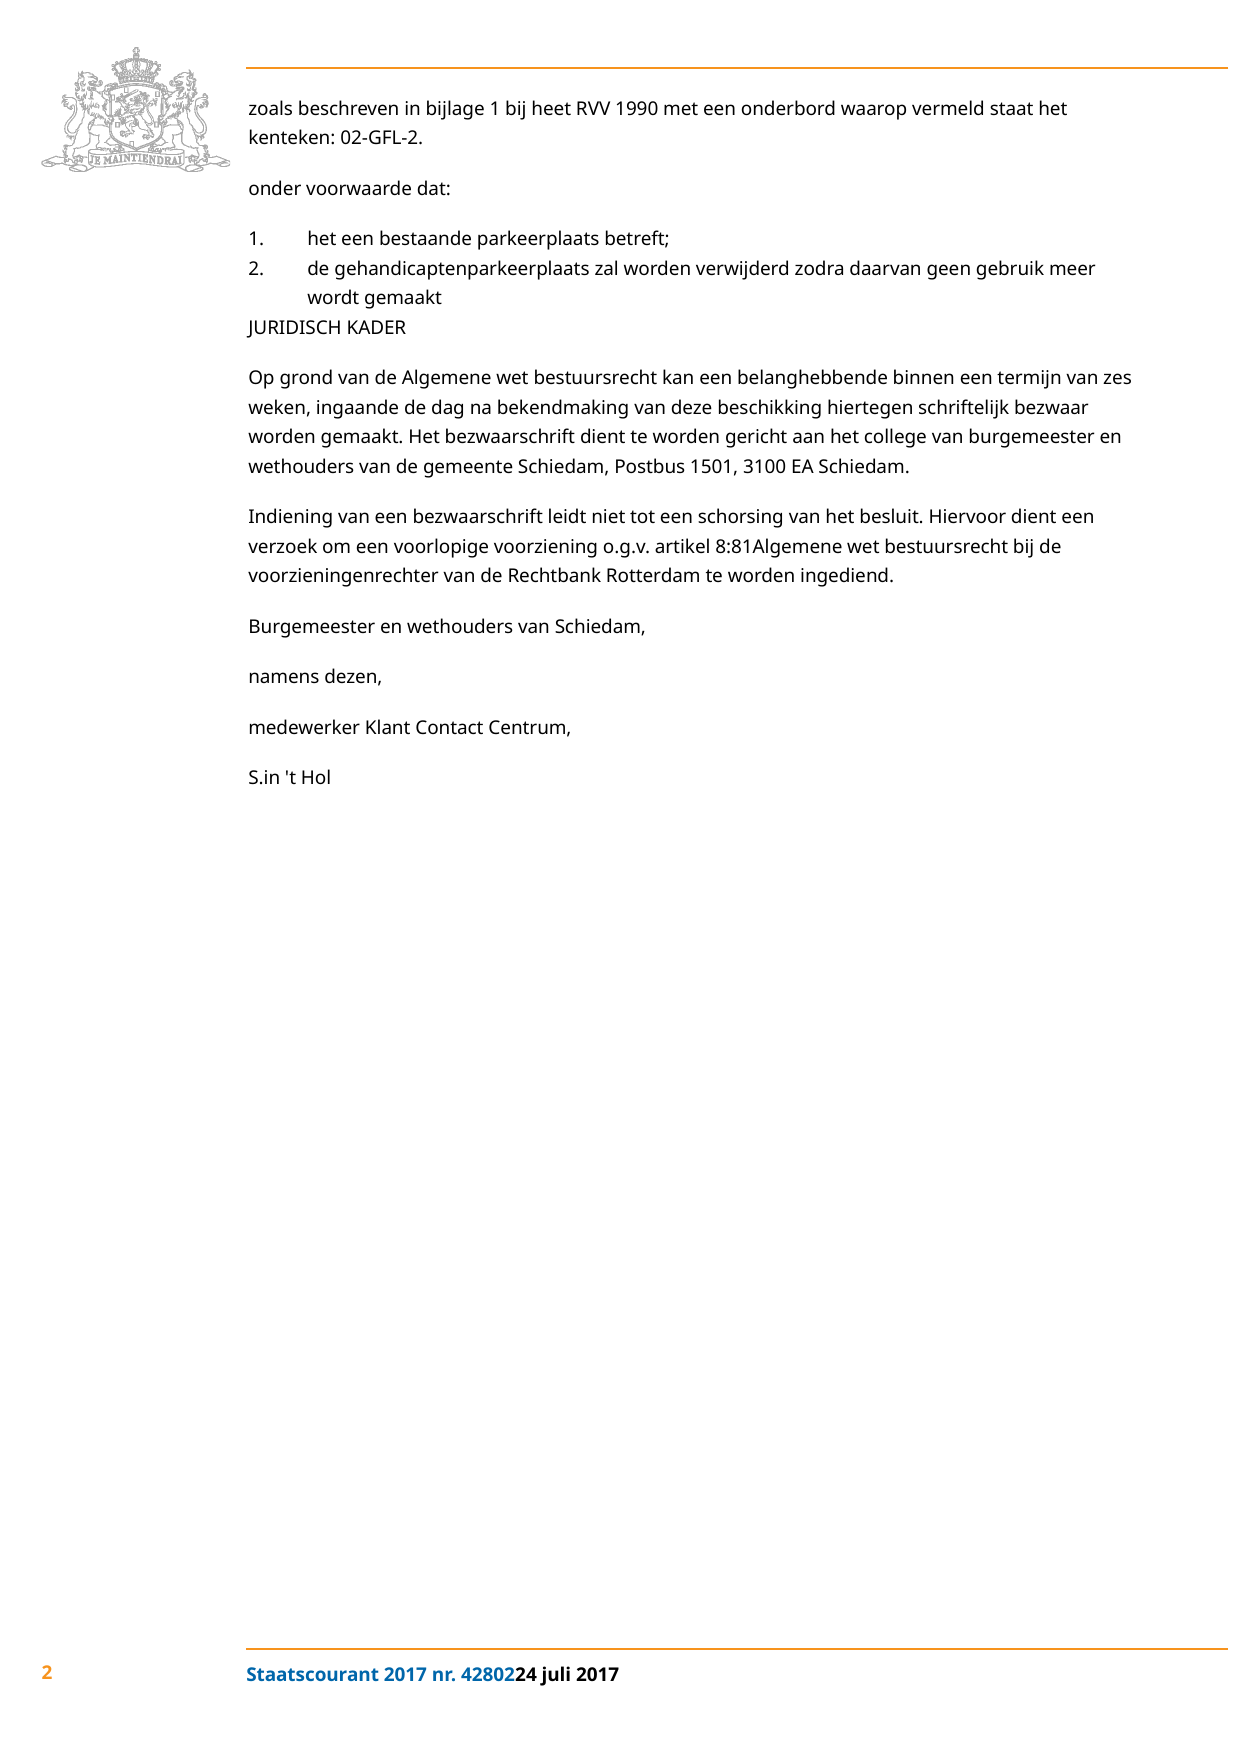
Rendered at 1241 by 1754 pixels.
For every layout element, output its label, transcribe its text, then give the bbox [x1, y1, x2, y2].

text Op grond van de Algemene wet bestuursrecht kan een belanghebbende binnen een termijn van zes weken, ingaande de dag na bekendmaking van deze beschikking hiertegen schriftelijk bezwaar worden gemaakt. Het bezwaarschrift dient te worden gericht aan het college van burgemeester en wethouders van de gemeente Schiedam, Postbus 1501, 3100 EA Schiedam. [248, 364, 1152, 479]
picture [41, 47, 231, 172]
text Indiening van een bezwaarschrift leidt niet tot een schorsing van het besluit. Hiervoor dient een verzoek om een voorlopige voorziening o.g.v. artikel 8:81Algemene wet bestuursrecht bij de voorzieningenrechter van de Rechtbank Rotterdam te worden ingediend. [248, 503, 1152, 588]
text onder voorwaarde dat: [248, 175, 1152, 201]
text S.in 't Hol [248, 764, 1152, 790]
text medewerker Klant Contact Centrum, [248, 714, 1152, 740]
list het een bestaande parkeerplaats betreft; [248, 225, 1152, 251]
text zoals beschreven in bijlage 1 bij heet RVV 1990 met een onderbord waarop vermeld staat het kenteken: 02-GFL-2. [248, 95, 1152, 150]
text namens dezen, [248, 663, 1152, 689]
list de gehandicaptenparkeerplaats zal worden verwijderd zodra daarvan geen gebruik meer wordt gemaakt [248, 255, 1152, 310]
text JURIDISCH KADER [248, 314, 1152, 340]
text Burgemeester en wethouders van Schiedam, [248, 613, 1152, 639]
